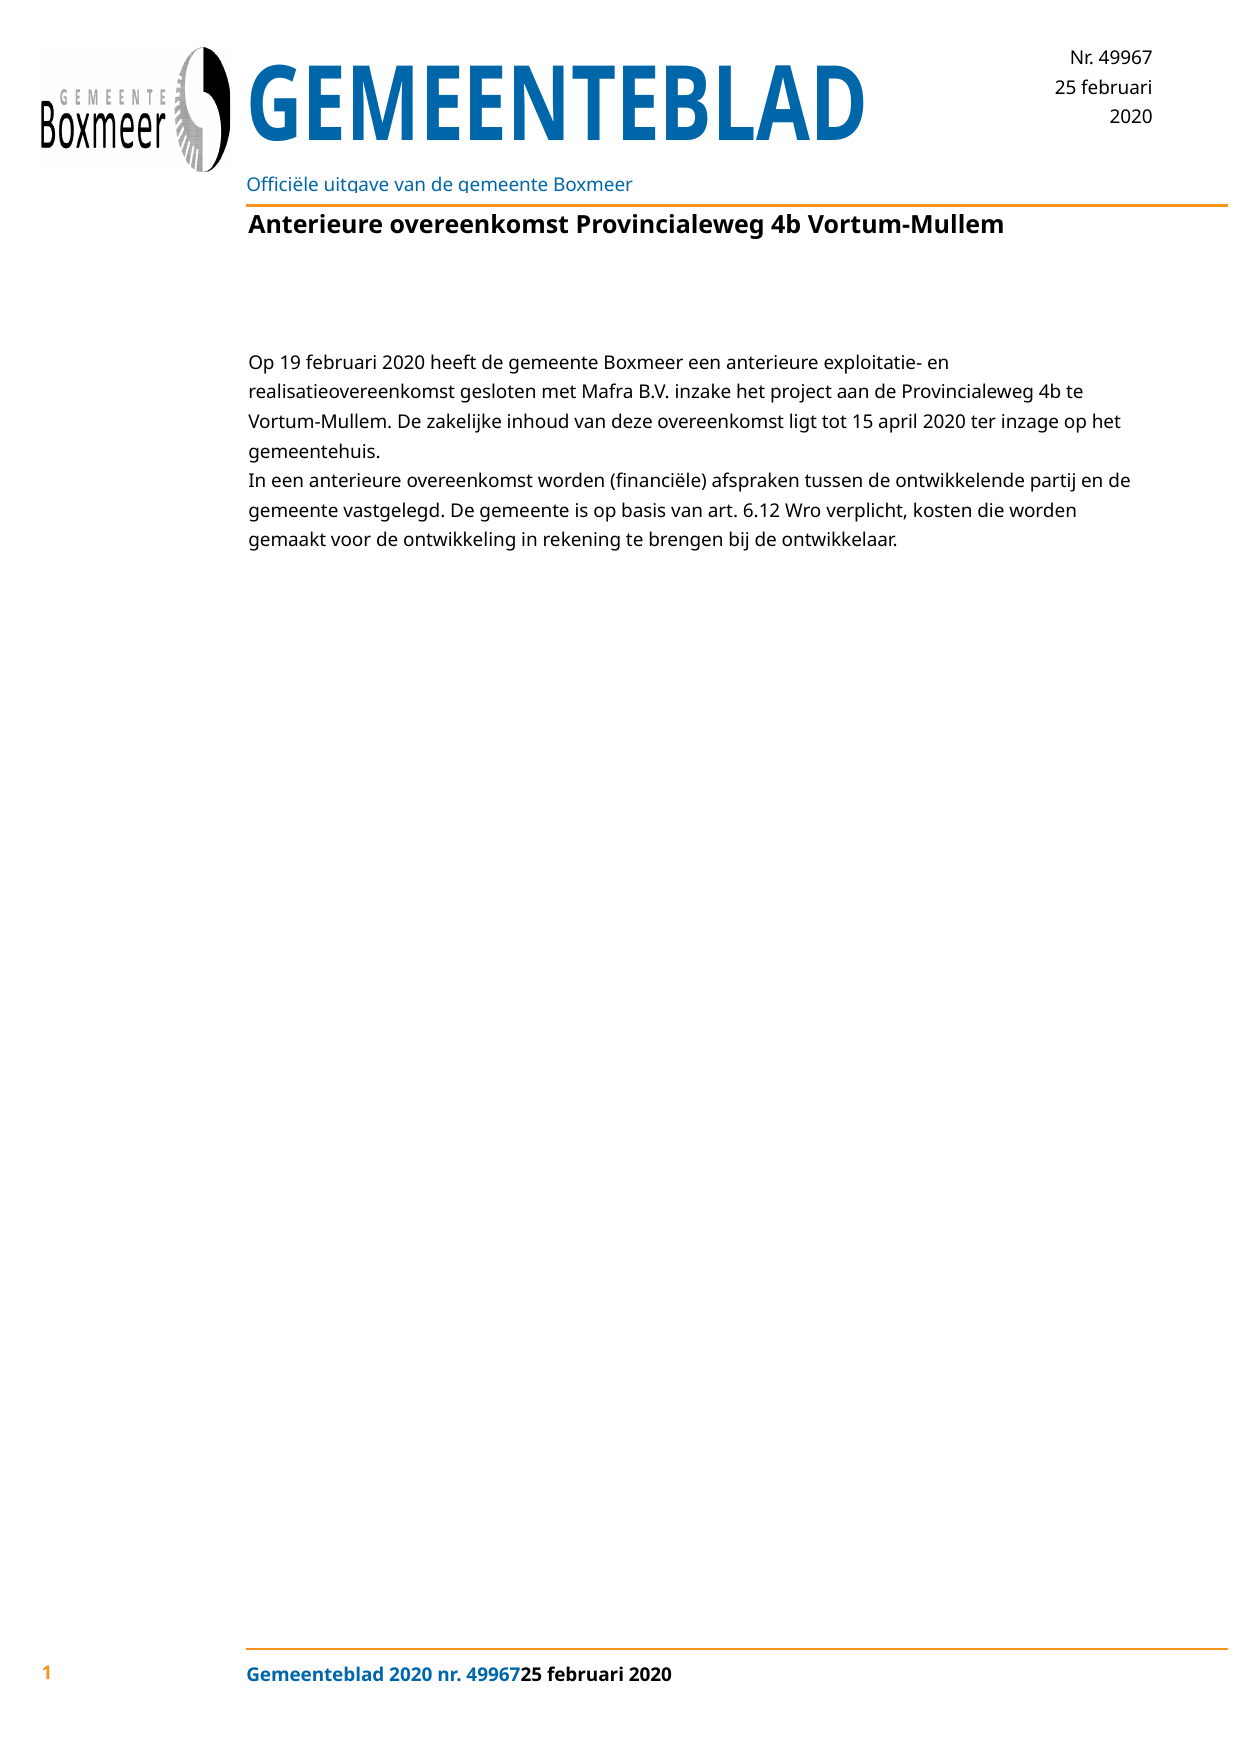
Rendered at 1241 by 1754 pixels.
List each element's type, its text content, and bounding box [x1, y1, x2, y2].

text Op 19 februari 2020 heeft de gemeente Boxmeer een anterieure exploitatie- en realisatieovereenkomst gesloten met Mafra B.V. inzake het project aan de Provincialeweg 4b te Vortum-Mullem. De zakelijke inhoud van deze overeenkomst ligt tot 15 april 2020 ter inzage op het gemeentehuis. [248, 349, 1152, 464]
picture [41, 47, 231, 172]
text In een anterieure overeenkomst worden (financiële) afspraken tussen de ontwikkelende partij en de gemeente vastgelegd. De gemeente is op basis van art. 6.12 Wro verplicht, kosten die worden gemaakt voor de ontwikkeling in rekening te brengen bij de ontwikkelaar. [248, 467, 1152, 552]
text Anterieure overeenkomst Provincialeweg 4b Vortum-Mullem [248, 207, 1152, 241]
